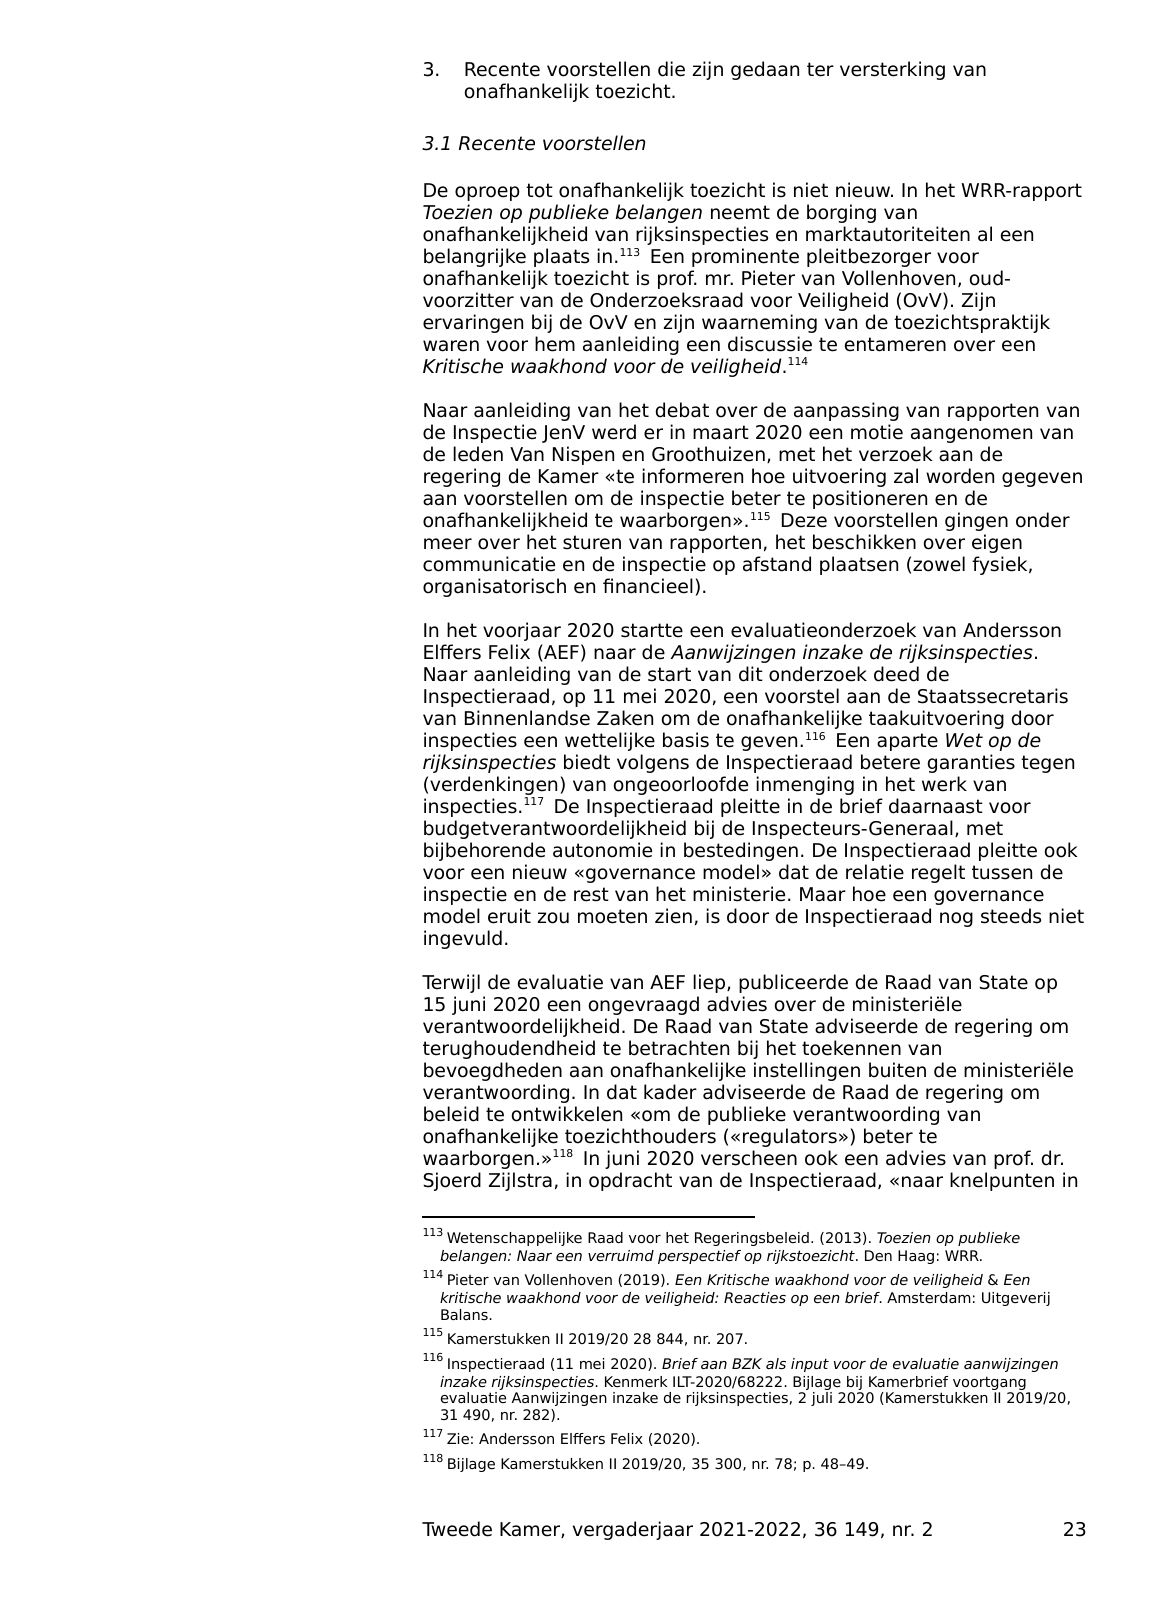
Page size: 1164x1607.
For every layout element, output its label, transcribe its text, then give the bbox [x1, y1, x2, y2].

text Bijlage Kamerstukken II 2019/20, 35 300, nr. 78; p. 48–49. [422, 1452, 1087, 1474]
text 3. Recente voorstellen die zijn gedaan ter versterking van onafhankelijk toezicht. [422, 59, 1087, 103]
text Inspectieraad (11 mei 2020). Brief aan BZK als input voor de evaluatie aanwijzingen inzake rijksinspecties. Kenmerk ILT-2020/68222. Bijlage bij Kamerbrief voortgang evaluatie Aanwijzingen inzake de rijksinspecties, 2 juli 2020 (Kamerstukken II 2019/20, 31 490, nr. 282). [422, 1352, 1087, 1424]
text Naar aanleiding van het debat over de aanpassing van rapporten van de Inspectie JenV werd er in maart 2020 een motie aangenomen van de leden Van Nispen en Groothuizen, met het verzoek aan de regering de Kamer «te informeren hoe uitvoering zal worden gegeven aan voorstellen om de inspectie beter te positioneren en de onafhankelijkheid te waarborgen». Deze voorstellen gingen onder meer over het sturen van rapporten, het beschikken over eigen communicatie en de inspectie op afstand plaatsen (zowel fysiek, organisatorisch en financieel). [422, 400, 1087, 598]
text Pieter van Vollenhoven (2019). Een Kritische waakhond voor de veiligheid & Een kritische waakhond voor de veiligheid: Reacties op een brief. Amsterdam: Uitgeverij Balans. [422, 1268, 1087, 1324]
text Wetenschappelijke Raad voor het Regeringsbeleid. (2013). Toezien op publieke belangen: Naar een verruimd perspectief op rijkstoezicht. Den Haag: WRR. [422, 1226, 1087, 1265]
text Zie: Andersson Elffers Felix (2020). [422, 1427, 1087, 1449]
text Terwijl de evaluatie van AEF liep, publiceerde de Raad van State op 15 juni 2020 een ongevraagd advies over de ministeriële verantwoordelijkheid. De Raad van State adviseerde de regering om terughoudendheid te betrachten bij het toekennen van bevoegdheden aan onafhankelijke instellingen buiten de ministeriële verantwoording. In dat kader adviseerde de Raad de regering om beleid te ontwikkelen «om de publieke verantwoording van onafhankelijke toezichthouders («regulators») beter te waarborgen.» In juni 2020 verscheen ook een advies van prof. dr. Sjoerd Zijlstra, in opdracht van de Inspectieraad, «naar knelpunten in [422, 972, 1087, 1192]
text De oproep tot onafhankelijk toezicht is niet nieuw. In het WRR-rapport Toezien op publieke belangen neemt de borging van onafhankelijkheid van rijksinspecties en marktautoriteiten al een belangrijke plaats in. Een prominente pleitbezorger voor onafhankelijk toezicht is prof. mr. Pieter van Vollenhoven, oud-voorzitter van de Onderzoeksraad voor Veiligheid (OvV). Zijn ervaringen bij de OvV en zijn waarneming van de toezichtspraktijk waren voor hem aanleiding een discussie te entameren over een Kritische waakhond voor de veiligheid. [422, 180, 1087, 378]
text In het voorjaar 2020 startte een evaluatieonderzoek van Andersson Elffers Felix (AEF) naar de Aanwijzingen inzake de rijksinspecties. Naar aanleiding van de start van dit onderzoek deed de Inspectieraad, op 11 mei 2020, een voorstel aan de Staatssecretaris van Binnenlandse Zaken om de onafhankelijke taakuitvoering door inspecties een wettelijke basis te geven. Een aparte Wet op de rijksinspecties biedt volgens de Inspectieraad betere garanties tegen (verdenkingen) van ongeoorloofde inmenging in het werk van inspecties. De Inspectieraad pleitte in de brief daarnaast voor budgetverantwoordelijkheid bij de Inspecteurs-Generaal, met bijbehorende autonomie in bestedingen. De Inspectieraad pleitte ook voor een nieuw «governance model» dat de relatie regelt tussen de inspectie en de rest van het ministerie. Maar hoe een governance model eruit zou moeten zien, is door de Inspectieraad nog steeds niet ingevuld. [422, 620, 1087, 950]
text Kamerstukken II 2019/20 28 844, nr. 207. [422, 1327, 1087, 1349]
subtitle 3.1 Recente voorstellen [422, 133, 1087, 155]
